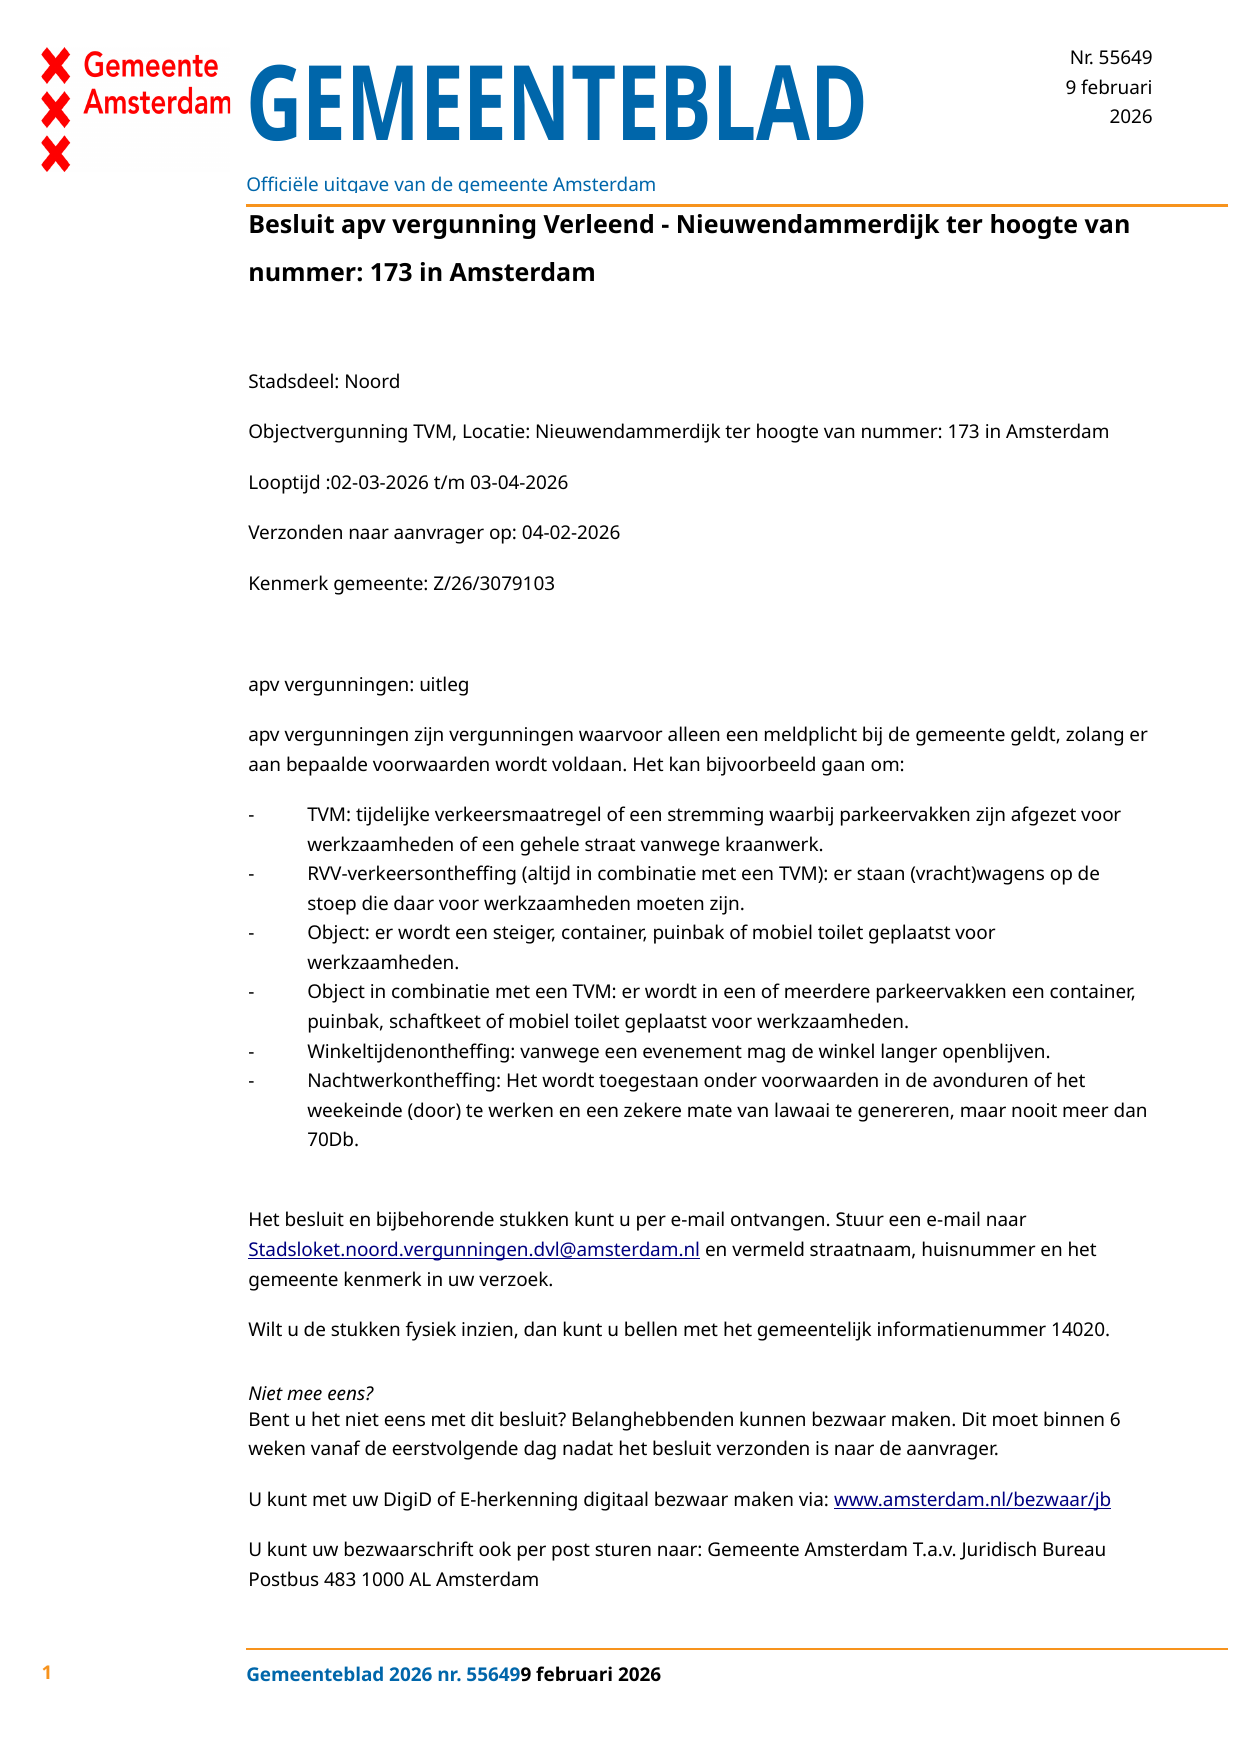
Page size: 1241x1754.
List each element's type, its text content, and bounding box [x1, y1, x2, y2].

list TVM: tijdelijke verkeersmaatregel of een stremming waarbij parkeervakken zijn afgezet voor werkzaamheden of een gehele straat vanwege kraanwerk. [248, 801, 1152, 857]
text U kunt met uw DigiD of E-herkenning digitaal bezwaar maken via: www.amsterdam.nl/bezwaar/jb [248, 1486, 1152, 1512]
list Object: er wordt een steiger, container, puinbak of mobiel toilet geplaatst voor werkzaamheden. [248, 919, 1152, 975]
text Bent u het niet eens met dit besluit? Belanghebbenden kunnen bezwaar maken. Dit moet binnen 6 weken vanaf de eerstvolgende dag nadat het besluit verzonden is naar de aanvrager. [248, 1406, 1152, 1461]
text Objectvergunning TVM, Locatie: Nieuwendammerdijk ter hoogte van nummer: 173 in Amsterdam [248, 419, 1152, 444]
list RVV-verkeersontheffing (altijd in combinatie met een TVM): er staan (vracht)wagens op de stoep die daar voor werkzaamheden moeten zijn. [248, 860, 1152, 916]
list Winkeltijdenontheffing: vanwege een evenement mag de winkel langer openblijven. [248, 1038, 1152, 1064]
text Het besluit en bijbehorende stukken kunt u per e-mail ontvangen. Stuur een e-mail naar Stadsloket.noord.vergunningen.dvl@amsterdam.nl en vermeld straatnaam, huisnummer en het gemeente kenmerk in uw verzoek. [248, 1207, 1152, 1292]
text Kenmerk gemeente: Z/26/3079103 [248, 570, 1152, 596]
text Niet mee eens? [248, 1380, 1152, 1406]
text Besluit apv vergunning Verleend - Nieuwendammerdijk ter hoogte van nummer: 173 in Amsterdam [248, 207, 1152, 288]
text apv vergunningen: uitleg [248, 671, 1152, 697]
text Stadsdeel: Noord [248, 368, 1152, 394]
text U kunt uw bezwaarschrift ook per post sturen naar: Gemeente Amsterdam T.a.v. Juridisch Bureau Postbus 483 1000 AL Amsterdam [248, 1536, 1152, 1592]
list Nachtwerkontheffing: Het wordt toegestaan onder voorwaarden in de avonduren of het weekeinde (door) te werken en een zekere mate van lawaai te genereren, maar nooit meer dan 70Db. [248, 1067, 1152, 1152]
text Verzonden naar aanvrager op: 04-02-2026 [248, 519, 1152, 545]
list Object in combinatie met een TVM: er wordt in een of meerdere parkeervakken een container, puinbak, schaftkeet of mobiel toilet geplaatst voor werkzaamheden. [248, 979, 1152, 1034]
text Looptijd :02-03-2026 t/m 03-04-2026 [248, 469, 1152, 495]
text apv vergunningen zijn vergunningen waarvoor alleen een meldplicht bij de gemeente geldt, zolang er aan bepaalde voorwaarden wordt voldaan. Het kan bijvoorbeeld gaan om: [248, 721, 1152, 777]
text Wilt u de stukken fysiek inzien, dan kunt u bellen met het gemeentelijk informatienummer 14020. [248, 1316, 1152, 1342]
picture [41, 47, 231, 172]
